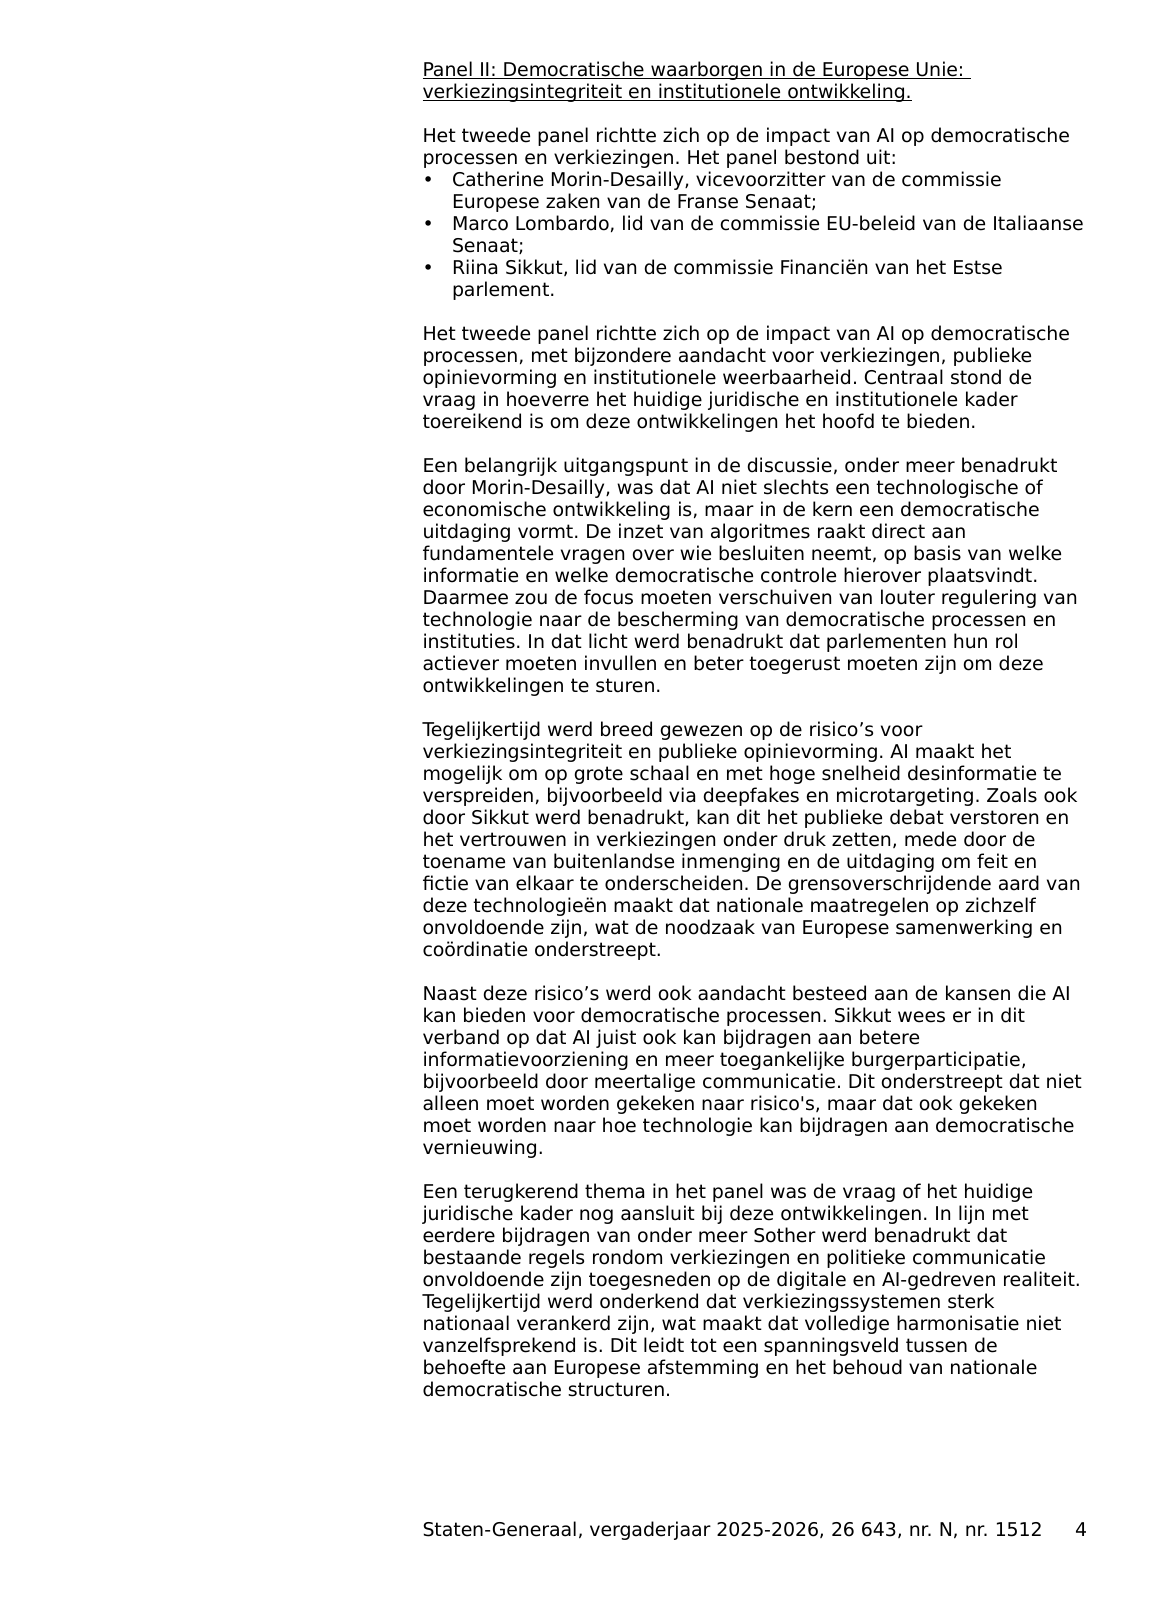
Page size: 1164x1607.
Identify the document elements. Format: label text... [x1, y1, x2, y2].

subtitle Panel II: Democratische waarborgen in de Europese Unie: verkiezingsintegriteit en institutionele ontwikkeling. [422, 59, 1087, 103]
text • Catherine Morin-Desailly, vicevoorzitter van de commissie Europese zaken van de Franse Senaat; [422, 169, 1087, 213]
text Het tweede panel richtte zich op de impact van AI op democratische processen, met bijzondere aandacht voor verkiezingen, publieke opinievorming en institutionele weerbaarheid. Centraal stond de vraag in hoeverre het huidige juridische en institutionele kader toereikend is om deze ontwikkelingen het hoofd te bieden. [422, 323, 1087, 433]
text • Marco Lombardo, lid van de commissie EU-beleid van de Italiaanse Senaat; [422, 213, 1087, 257]
text • Riina Sikkut, lid van de commissie Financiën van het Estse parlement. [422, 257, 1087, 301]
text Naast deze risico’s werd ook aandacht besteed aan de kansen die AI kan bieden voor democratische processen. Sikkut wees er in dit verband op dat AI juist ook kan bijdragen aan betere informatievoorziening en meer toegankelijke burgerparticipatie, bijvoorbeeld door meertalige communicatie. Dit onderstreept dat niet alleen moet worden gekeken naar risico's, maar dat ook gekeken moet worden naar hoe technologie kan bijdragen aan democratische vernieuwing. [422, 983, 1087, 1159]
text Een belangrijk uitgangspunt in de discussie, onder meer benadrukt door Morin-Desailly, was dat AI niet slechts een technologische of economische ontwikkeling is, maar in de kern een democratische uitdaging vormt. De inzet van algoritmes raakt direct aan fundamentele vragen over wie besluiten neemt, op basis van welke informatie en welke democratische controle hierover plaatsvindt. Daarmee zou de focus moeten verschuiven van louter regulering van technologie naar de bescherming van democratische processen en instituties. In dat licht werd benadrukt dat parlementen hun rol actiever moeten invullen en beter toegerust moeten zijn om deze ontwikkelingen te sturen. [422, 455, 1087, 697]
text Tegelijkertijd werd breed gewezen op de risico’s voor verkiezingsintegriteit en publieke opinievorming. AI maakt het mogelijk om op grote schaal en met hoge snelheid desinformatie te verspreiden, bijvoorbeeld via deepfakes en microtargeting. Zoals ook door Sikkut werd benadrukt, kan dit het publieke debat verstoren en het vertrouwen in verkiezingen onder druk zetten, mede door de toename van buitenlandse inmenging en de uitdaging om feit en fictie van elkaar te onderscheiden. De grensoverschrijdende aard van deze technologieën maakt dat nationale maatregelen op zichzelf onvoldoende zijn, wat de noodzaak van Europese samenwerking en coördinatie onderstreept. [422, 719, 1087, 961]
text Het tweede panel richtte zich op de impact van AI op democratische processen en verkiezingen. Het panel bestond uit: [422, 125, 1087, 169]
text Een terugkerend thema in het panel was de vraag of het huidige juridische kader nog aansluit bij deze ontwikkelingen. In lijn met eerdere bijdragen van onder meer Sother werd benadrukt dat bestaande regels rondom verkiezingen en politieke communicatie onvoldoende zijn toegesneden op de digitale en AI-gedreven realiteit. Tegelijkertijd werd onderkend dat verkiezingssystemen sterk nationaal verankerd zijn, wat maakt dat volledige harmonisatie niet vanzelfsprekend is. Dit leidt tot een spanningsveld tussen de behoefte aan Europese afstemming en het behoud van nationale democratische structuren. [422, 1181, 1087, 1401]
